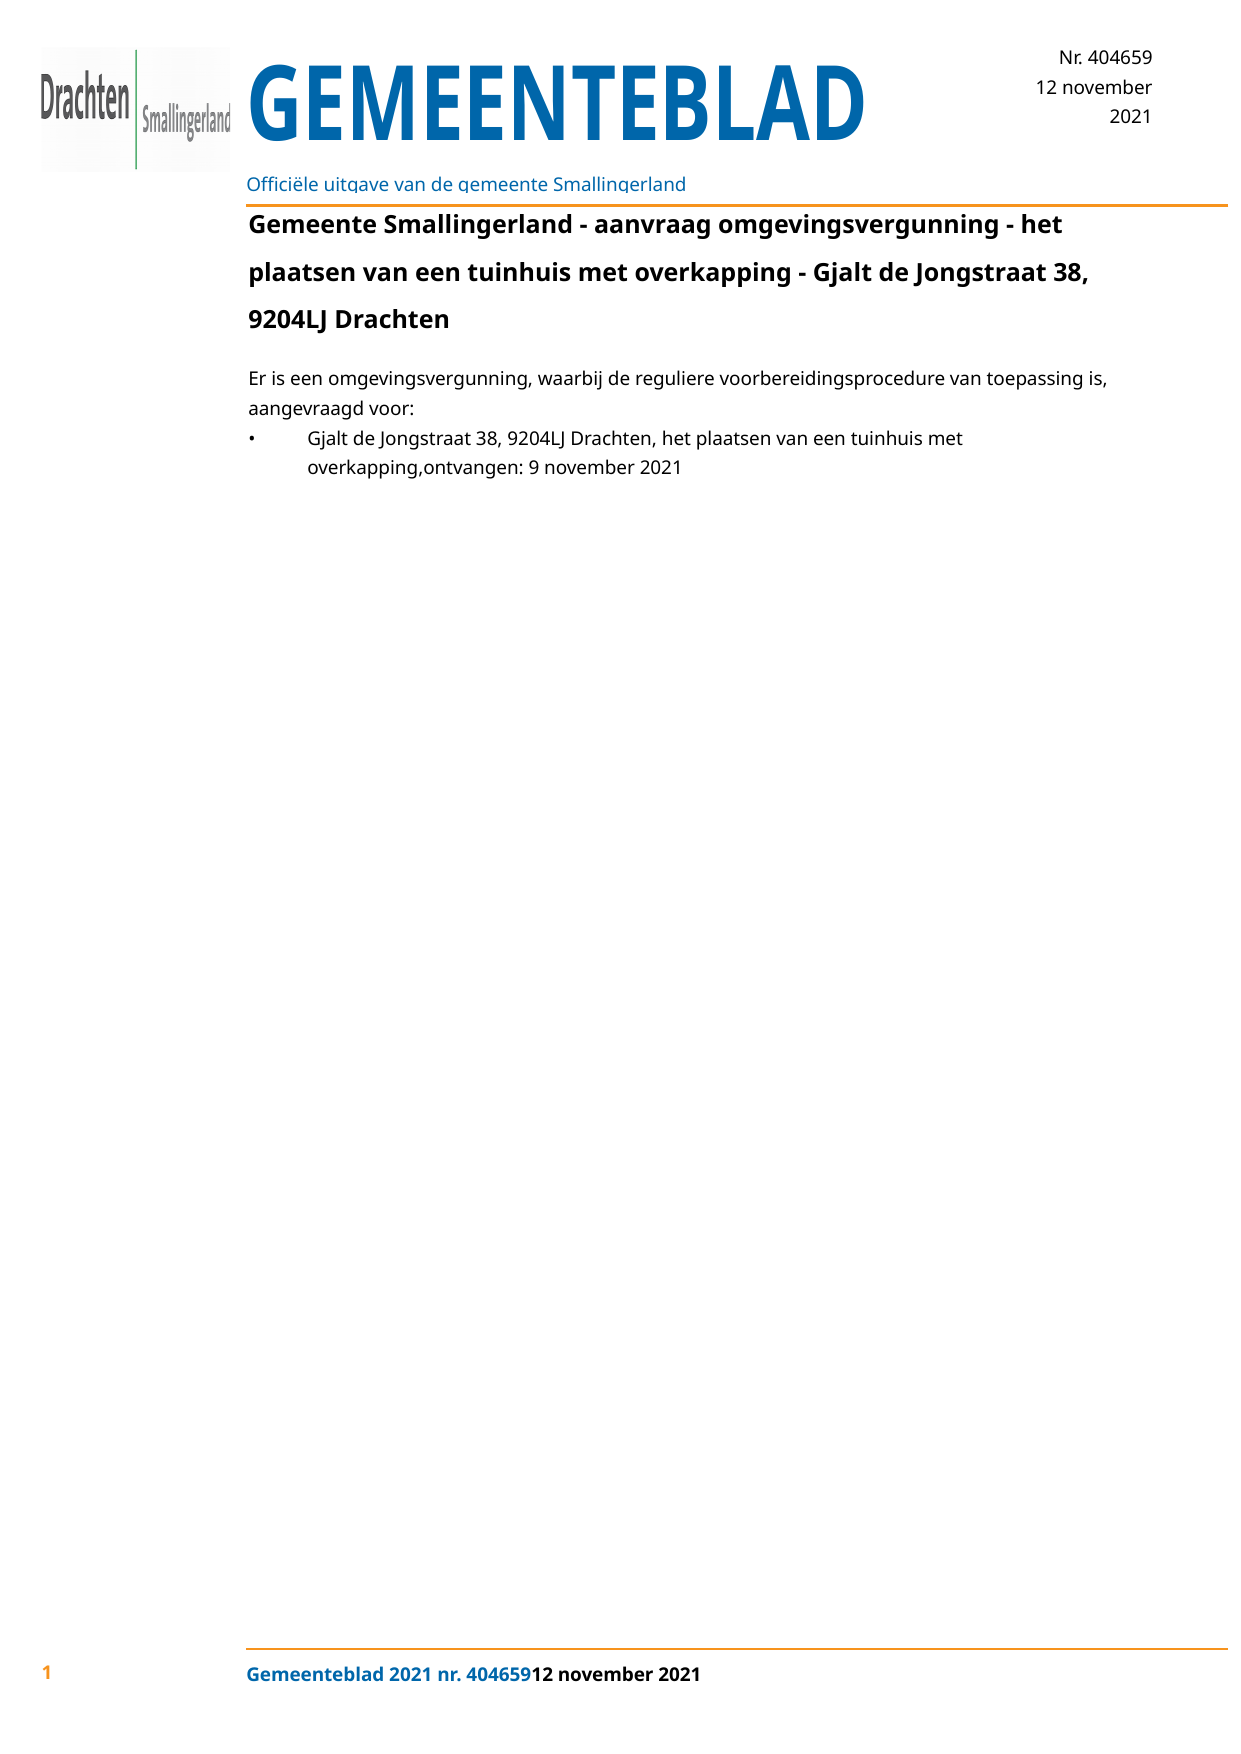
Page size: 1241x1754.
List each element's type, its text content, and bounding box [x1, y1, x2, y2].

text Gemeente Smallingerland - aanvraag omgevingsvergunning - het plaatsen van een tuinhuis met overkapping - Gjalt de Jongstraat 38, 9204LJ Drachten [248, 207, 1152, 336]
list Gjalt de Jongstraat 38, 9204LJ Drachten, het plaatsen van een tuinhuis met overkapping,ontvangen: 9 november 2021 [248, 425, 1152, 480]
picture [41, 47, 231, 172]
text Er is een omgevingsvergunning, waarbij de reguliere voorbereidingsprocedure van toepassing is, aangevraagd voor: [248, 366, 1152, 421]
